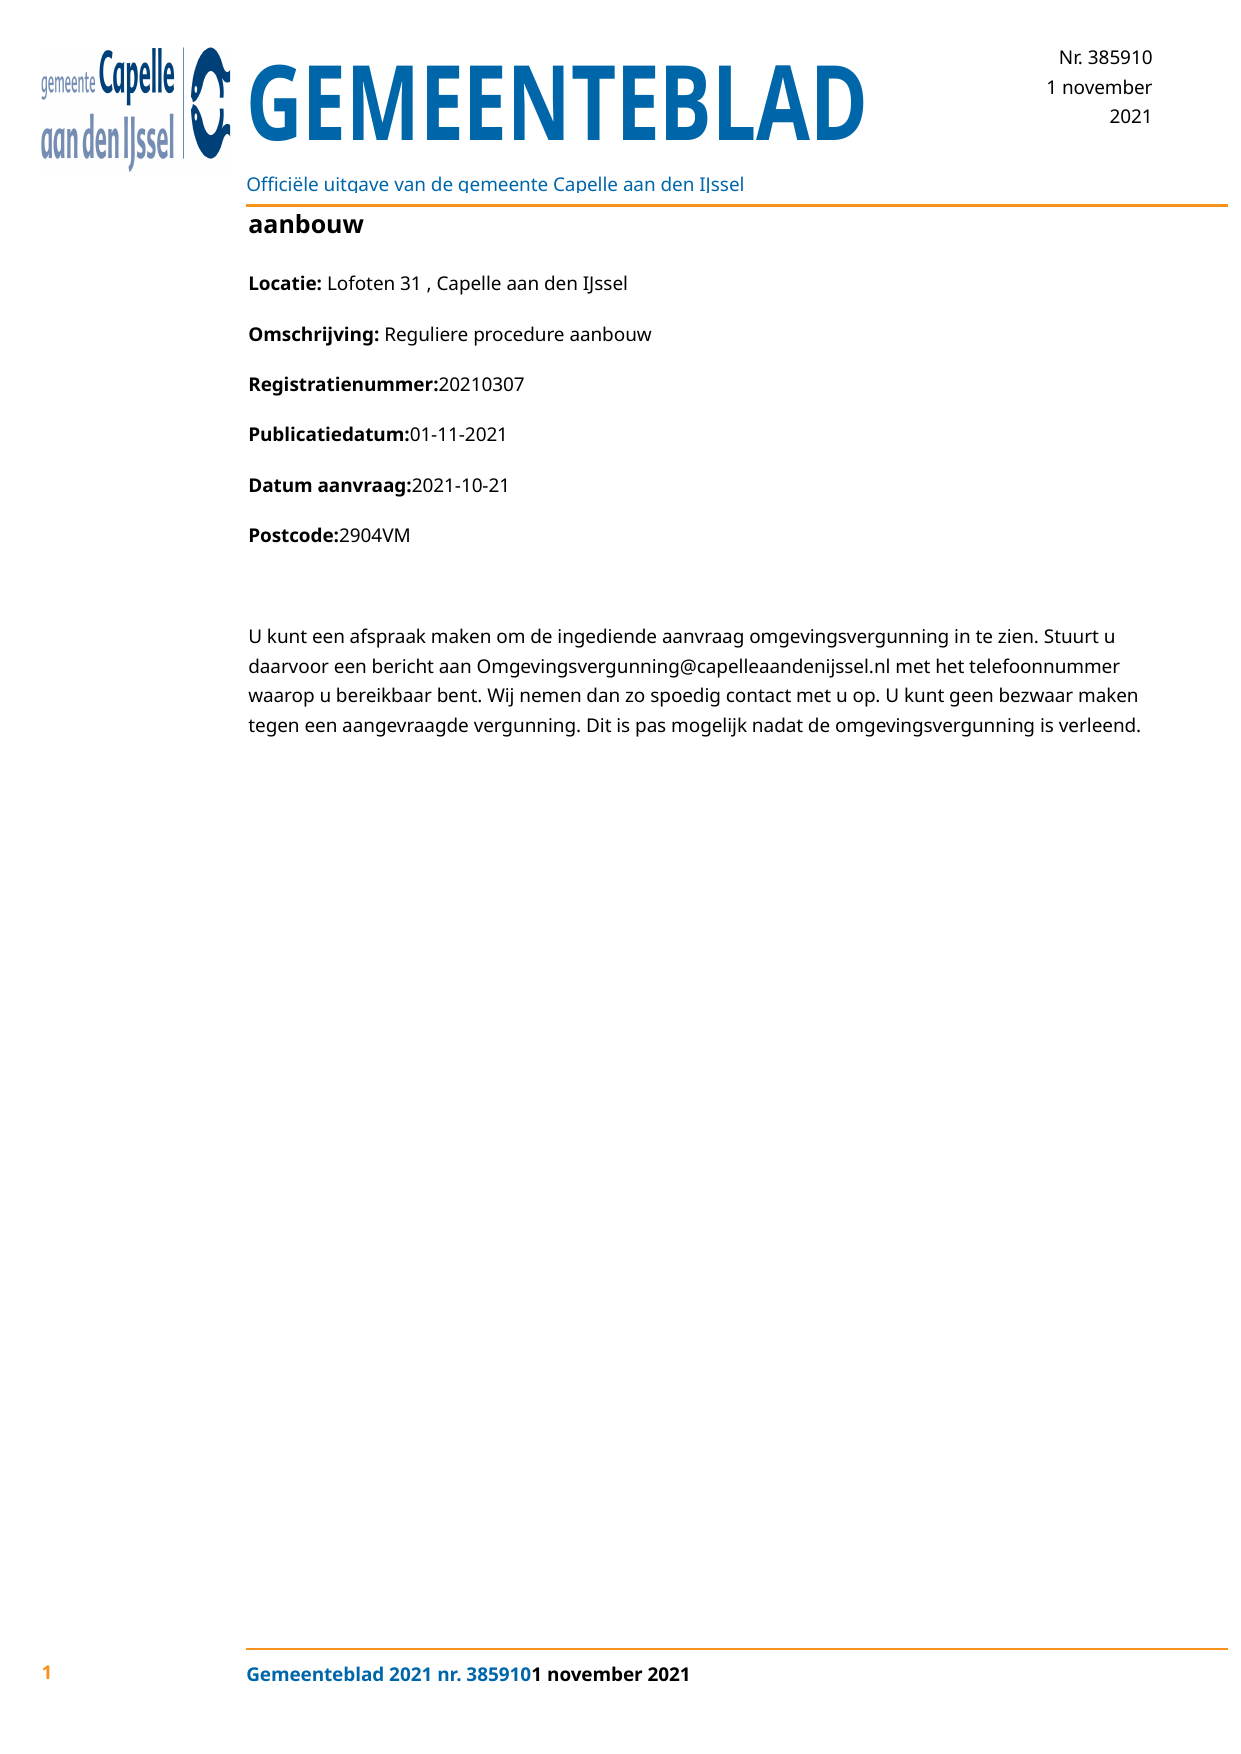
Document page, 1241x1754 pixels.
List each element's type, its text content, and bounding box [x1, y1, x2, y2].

picture [41, 47, 231, 172]
text Locatie: Lofoten 31 , Capelle aan den IJssel [248, 270, 1152, 296]
text Postcode:2904VM [248, 522, 1152, 548]
text Registratienummer:20210307 [248, 371, 1152, 397]
text Datum aanvraag:2021-10-21 [248, 472, 1152, 498]
text aanbouw [248, 207, 1152, 241]
text Omschrijving: Reguliere procedure aanbouw [248, 321, 1152, 346]
text U kunt een afspraak maken om de ingediende aanvraag omgevingsvergunning in te zien. Stuurt u daarvoor een bericht aan Omgevingsvergunning@capelleaandenijssel.nl met het telefoonnummer waarop u bereikbaar bent. Wij nemen dan zo spoedig contact met u op. U kunt geen bezwaar maken tegen een aangevraagde vergunning. Dit is pas mogelijk nadat de omgevingsvergunning is verleend. [248, 623, 1152, 738]
text Publicatiedatum:01-11-2021 [248, 422, 1152, 447]
